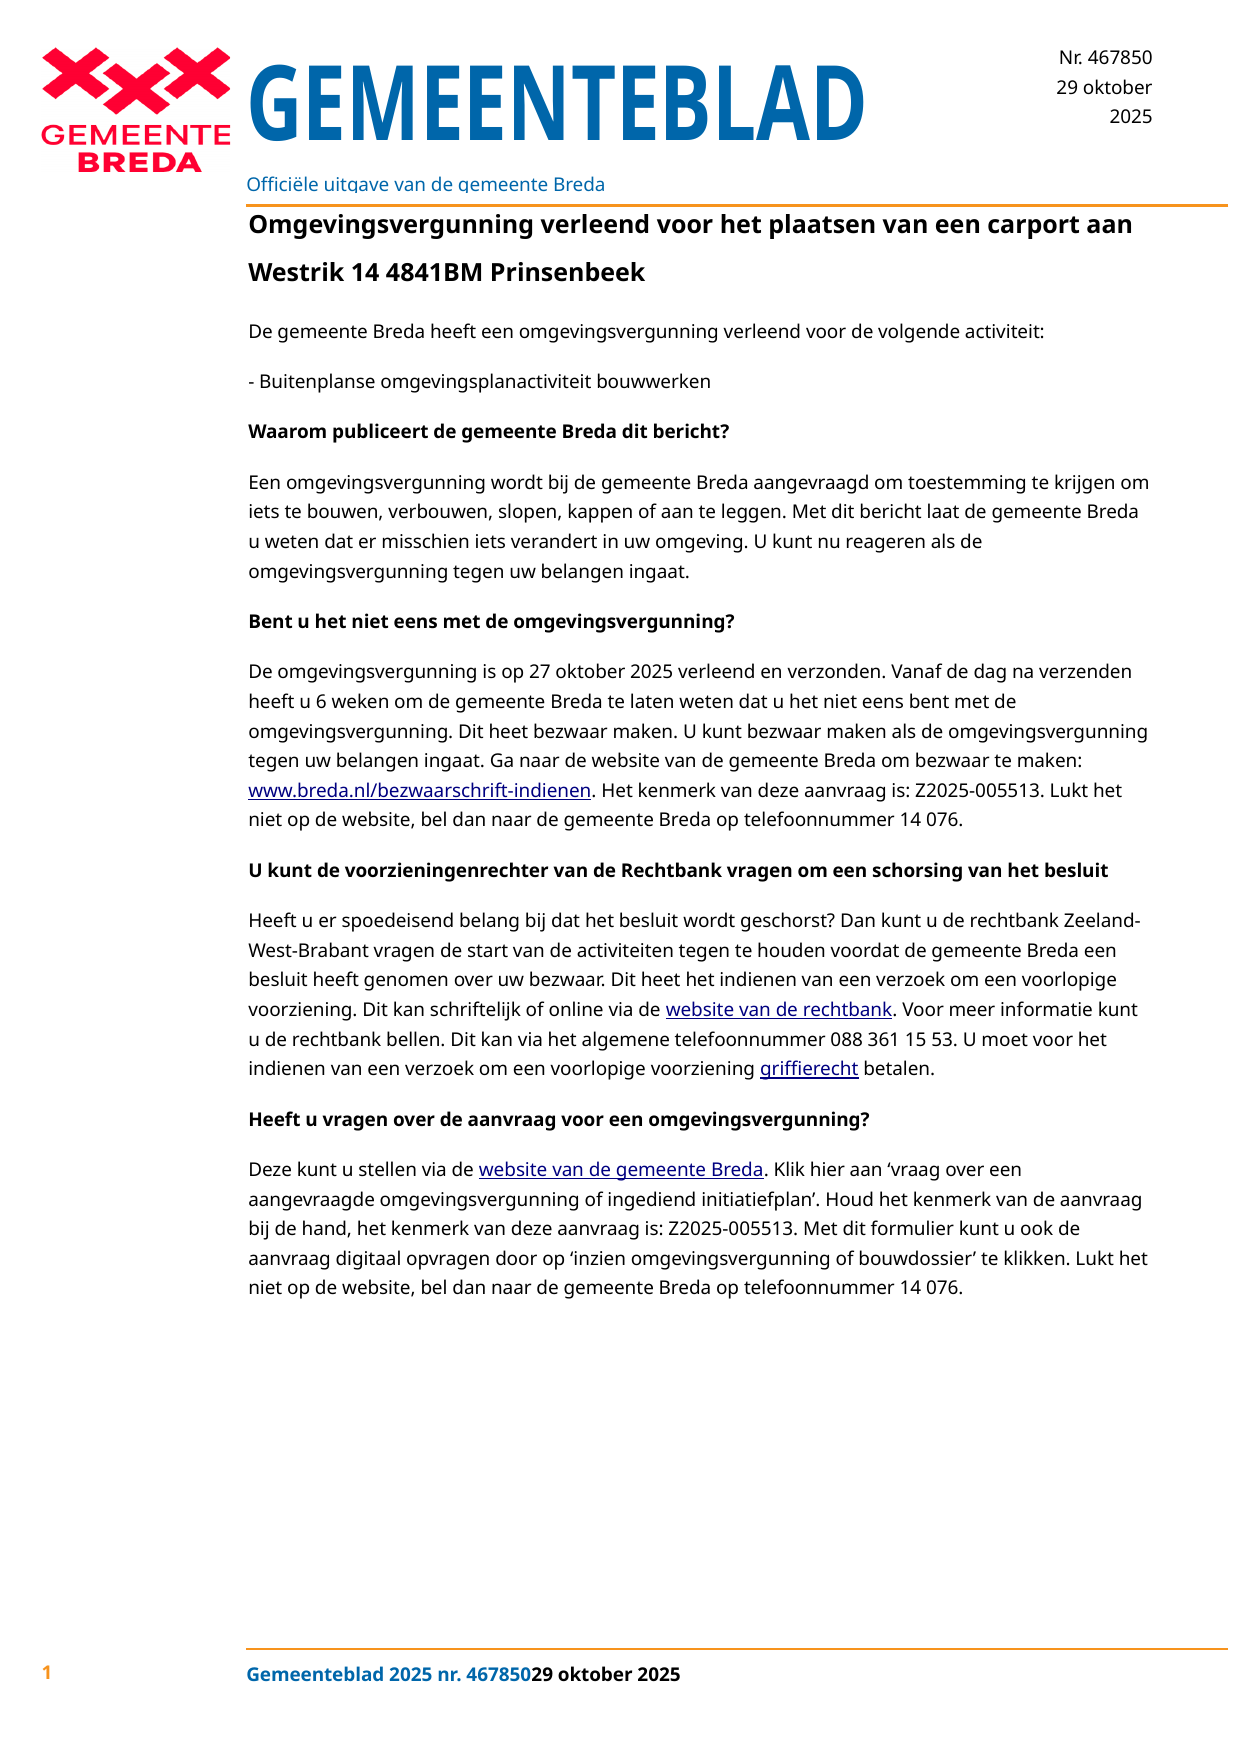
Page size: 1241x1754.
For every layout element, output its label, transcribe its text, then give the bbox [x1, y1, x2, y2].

text Bent u het niet eens met de omgevingsvergunning? [248, 608, 1152, 634]
text Heeft u er spoedeisend belang bij dat het besluit wordt geschorst? Dan kunt u de rechtbank Zeeland-West-Brabant vragen de start van de activiteiten tegen te houden voordat de gemeente Breda een besluit heeft genomen over uw bezwaar. Dit heet het indienen van een verzoek om een voorlopige voorziening. Dit kan schriftelijk of online via de website van de rechtbank. Voor meer informatie kunt u de rechtbank bellen. Dit kan via het algemene telefoonnummer 088 361 15 53. U moet voor het indienen van een verzoek om een voorlopige voorziening griffierecht betalen. [248, 907, 1152, 1081]
text Deze kunt u stellen via de website van de gemeente Breda. Klik hier aan ‘vraag over een aangevraagde omgevingsvergunning of ingediend initiatiefplan’. Houd het kenmerk van de aanvraag bij de hand, het kenmerk van deze aanvraag is: Z2025-005513. Met dit formulier kunt u ook de aanvraag digitaal opvragen door op ‘inzien omgevingsvergunning of bouwdossier’ te klikken. Lukt het niet op de website, bel dan naar de gemeente Breda op telefoonnummer 14 076. [248, 1156, 1152, 1300]
text De gemeente Breda heeft een omgevingsvergunning verleend voor de volgende activiteit: [248, 318, 1152, 344]
text Een omgevingsvergunning wordt bij de gemeente Breda aangevraagd om toestemming te krijgen om iets te bouwen, verbouwen, slopen, kappen of aan te leggen. Met dit bericht laat de gemeente Breda u weten dat er misschien iets verandert in uw omgeving. U kunt nu reageren als de omgevingsvergunning tegen uw belangen ingaat. [248, 469, 1152, 584]
text De omgevingsvergunning is op 27 oktober 2025 verleend en verzonden. Vanaf de dag na verzenden heeft u 6 weken om de gemeente Breda te laten weten dat u het niet eens bent met de omgevingsvergunning. Dit heet bezwaar maken. U kunt bezwaar maken als de omgevingsvergunning tegen uw belangen ingaat. Ga naar de website van de gemeente Breda om bezwaar te maken: www.breda.nl/bezwaarschrift-indienen. Het kenmerk van deze aanvraag is: Z2025-005513. Lukt het niet op de website, bel dan naar de gemeente Breda op telefoonnummer 14 076. [248, 659, 1152, 832]
text - Buitenplanse omgevingsplanactiviteit bouwwerken [248, 368, 1152, 394]
picture [41, 47, 231, 172]
text Waarom publiceert de gemeente Breda dit bericht? [248, 419, 1152, 444]
text U kunt de voorzieningenrechter van de Rechtbank vragen om een schorsing van het besluit [248, 857, 1152, 883]
text Heeft u vragen over de aanvraag voor een omgevingsvergunning? [248, 1106, 1152, 1132]
text Omgevingsvergunning verleend voor het plaatsen van een carport aan Westrik 14 4841BM Prinsenbeek [248, 207, 1152, 288]
